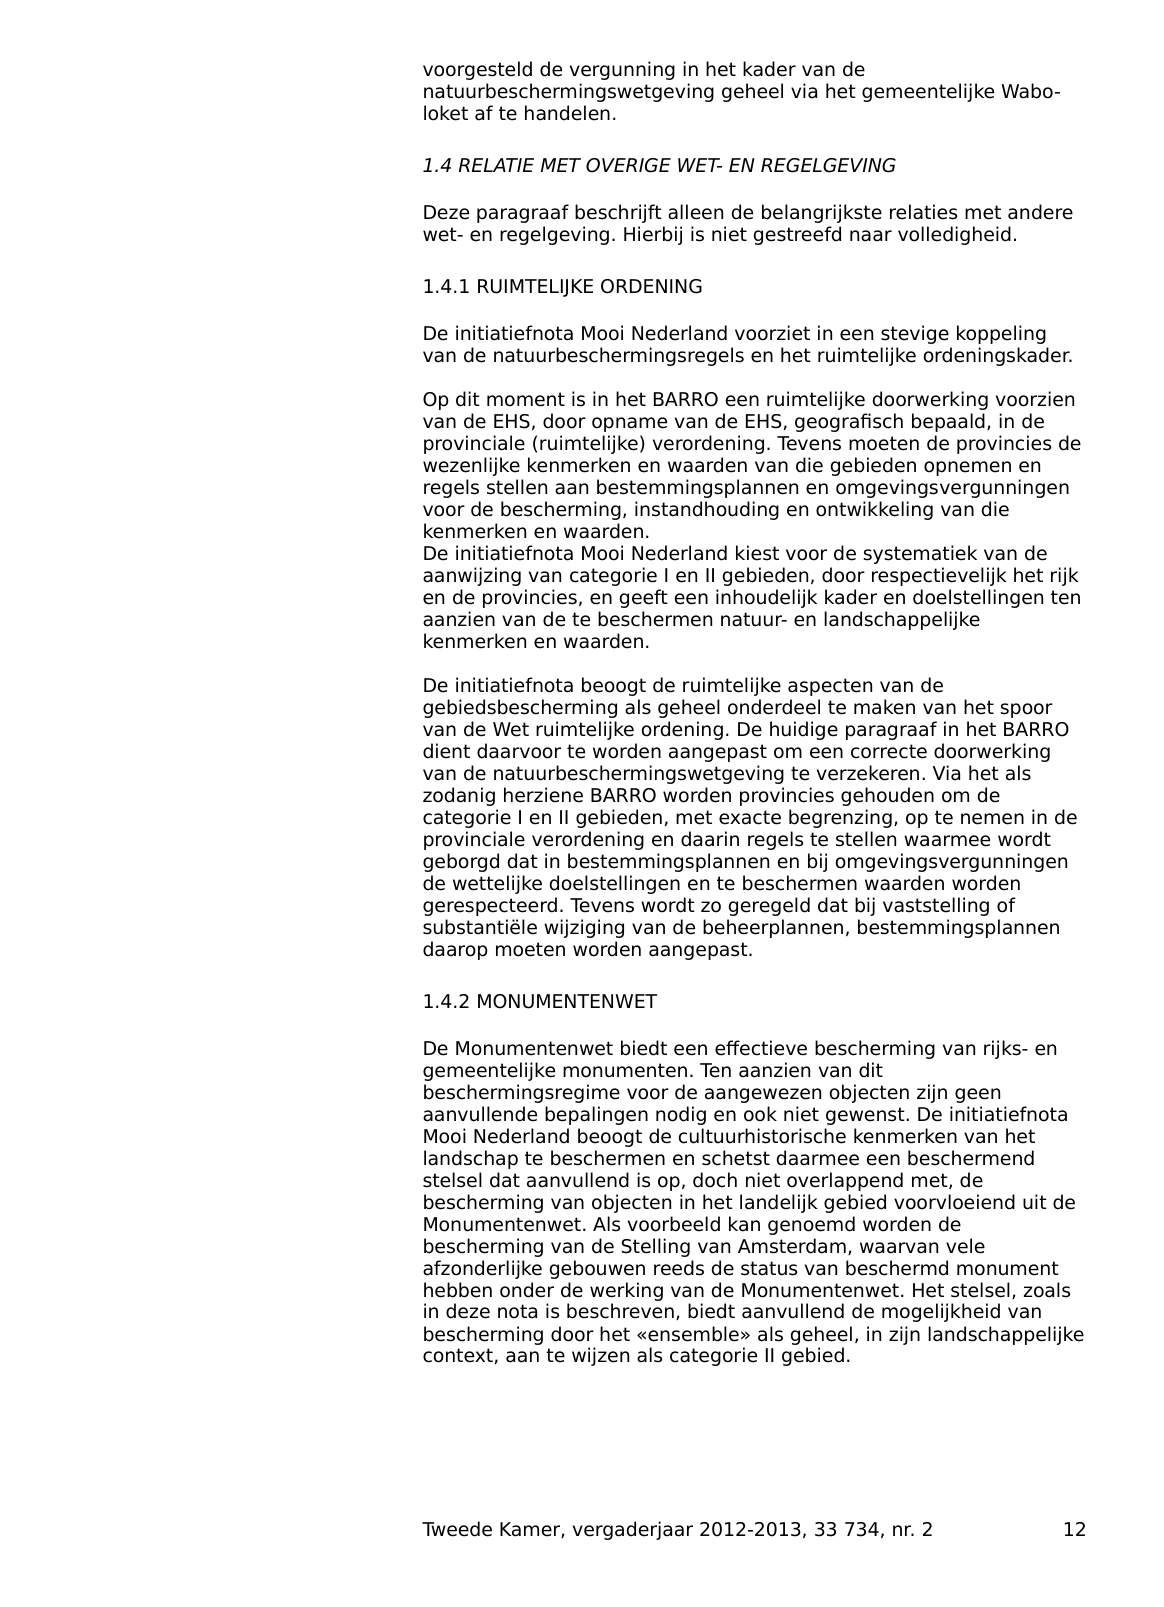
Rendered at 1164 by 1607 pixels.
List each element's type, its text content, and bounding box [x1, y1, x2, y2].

subtitle 1.4 RELATIE MET OVERIGE WET- EN REGELGEVING [422, 155, 1087, 177]
subtitle 1.4.1 RUIMTELIJKE ORDENING [422, 276, 1087, 298]
text De initiatiefnota Mooi Nederland voorziet in een stevige koppeling van de natuurbeschermingsregels en het ruimtelijke ordeningskader. [422, 323, 1087, 367]
text De initiatiefnota Mooi Nederland kiest voor de systematiek van de aanwijzing van categorie I en II gebieden, door respectievelijk het rijk en de provincies, en geeft een inhoudelijk kader en doelstellingen ten aanzien van de te beschermen natuur- en landschappelijke kenmerken en waarden. [422, 543, 1087, 653]
text Op dit moment is in het BARRO een ruimtelijke doorwerking voorzien van de EHS, door opname van de EHS, geografisch bepaald, in de provinciale (ruimtelijke) verordening. Tevens moeten de provincies de wezenlijke kenmerken en waarden van die gebieden opnemen en regels stellen aan bestemmingsplannen en omgevings­vergunningen voor de bescherming, instandhouding en ontwikkeling van die kenmerken en waarden. [422, 389, 1087, 543]
subtitle 1.4.2 MONUMENTENWET [422, 991, 1087, 1013]
text De Monumentenwet biedt een effectieve bescherming van rijks- en gemeentelijke monumenten. Ten aanzien van dit beschermingsregime voor de aangewezen objecten zijn geen aanvullende bepalingen nodig en ook niet gewenst. De initiatiefnota Mooi Nederland beoogt de cultuurhistorische kenmerken van het landschap te beschermen en schetst daarmee een beschermend stelsel dat aanvullend is op, doch niet overlappend met, de bescherming van objecten in het landelijk gebied voorvloeiend uit de Monumentenwet. Als voorbeeld kan genoemd worden de bescherming van de Stelling van Amsterdam, waarvan vele afzonderlijke gebouwen reeds de status van beschermd monument hebben onder de werking van de Monumentenwet. Het stelsel, zoals in deze nota is beschreven, biedt aanvullend de mogelijkheid van bescherming door het «ensemble» als geheel, in zijn landschappelijke context, aan te wijzen als categorie II gebied. [422, 1038, 1087, 1367]
text De initiatiefnota beoogt de ruimtelijke aspecten van de gebiedsbescherming als geheel onderdeel te maken van het spoor van de Wet ruimtelijke ordening. De huidige paragraaf in het BARRO dient daarvoor te worden aangepast om een correcte doorwerking van de natuurbeschermingswetgeving te verzekeren. Via het als zodanig herziene BARRO worden provincies gehouden om de categorie I en II gebieden, met exacte begrenzing, op te nemen in de provinciale verordening en daarin regels te stellen waarmee wordt geborgd dat in bestemmingsplannen en bij omgevingsvergunningen de wettelijke doelstellingen en te beschermen waarden worden gerespecteerd. Tevens wordt zo geregeld dat bij vaststelling of substantiële wijziging van de beheerplannen, bestemmingsplannen daarop moeten worden aangepast. [422, 675, 1087, 961]
text voorgesteld de vergunning in het kader van de natuurbeschermingswetgeving geheel via het gemeentelijke Wabo-loket af te handelen. [422, 59, 1087, 125]
text Deze paragraaf beschrijft alleen de belangrijkste relaties met andere wet- en regelgeving. Hierbij is niet gestreefd naar volledigheid. [422, 202, 1087, 246]
